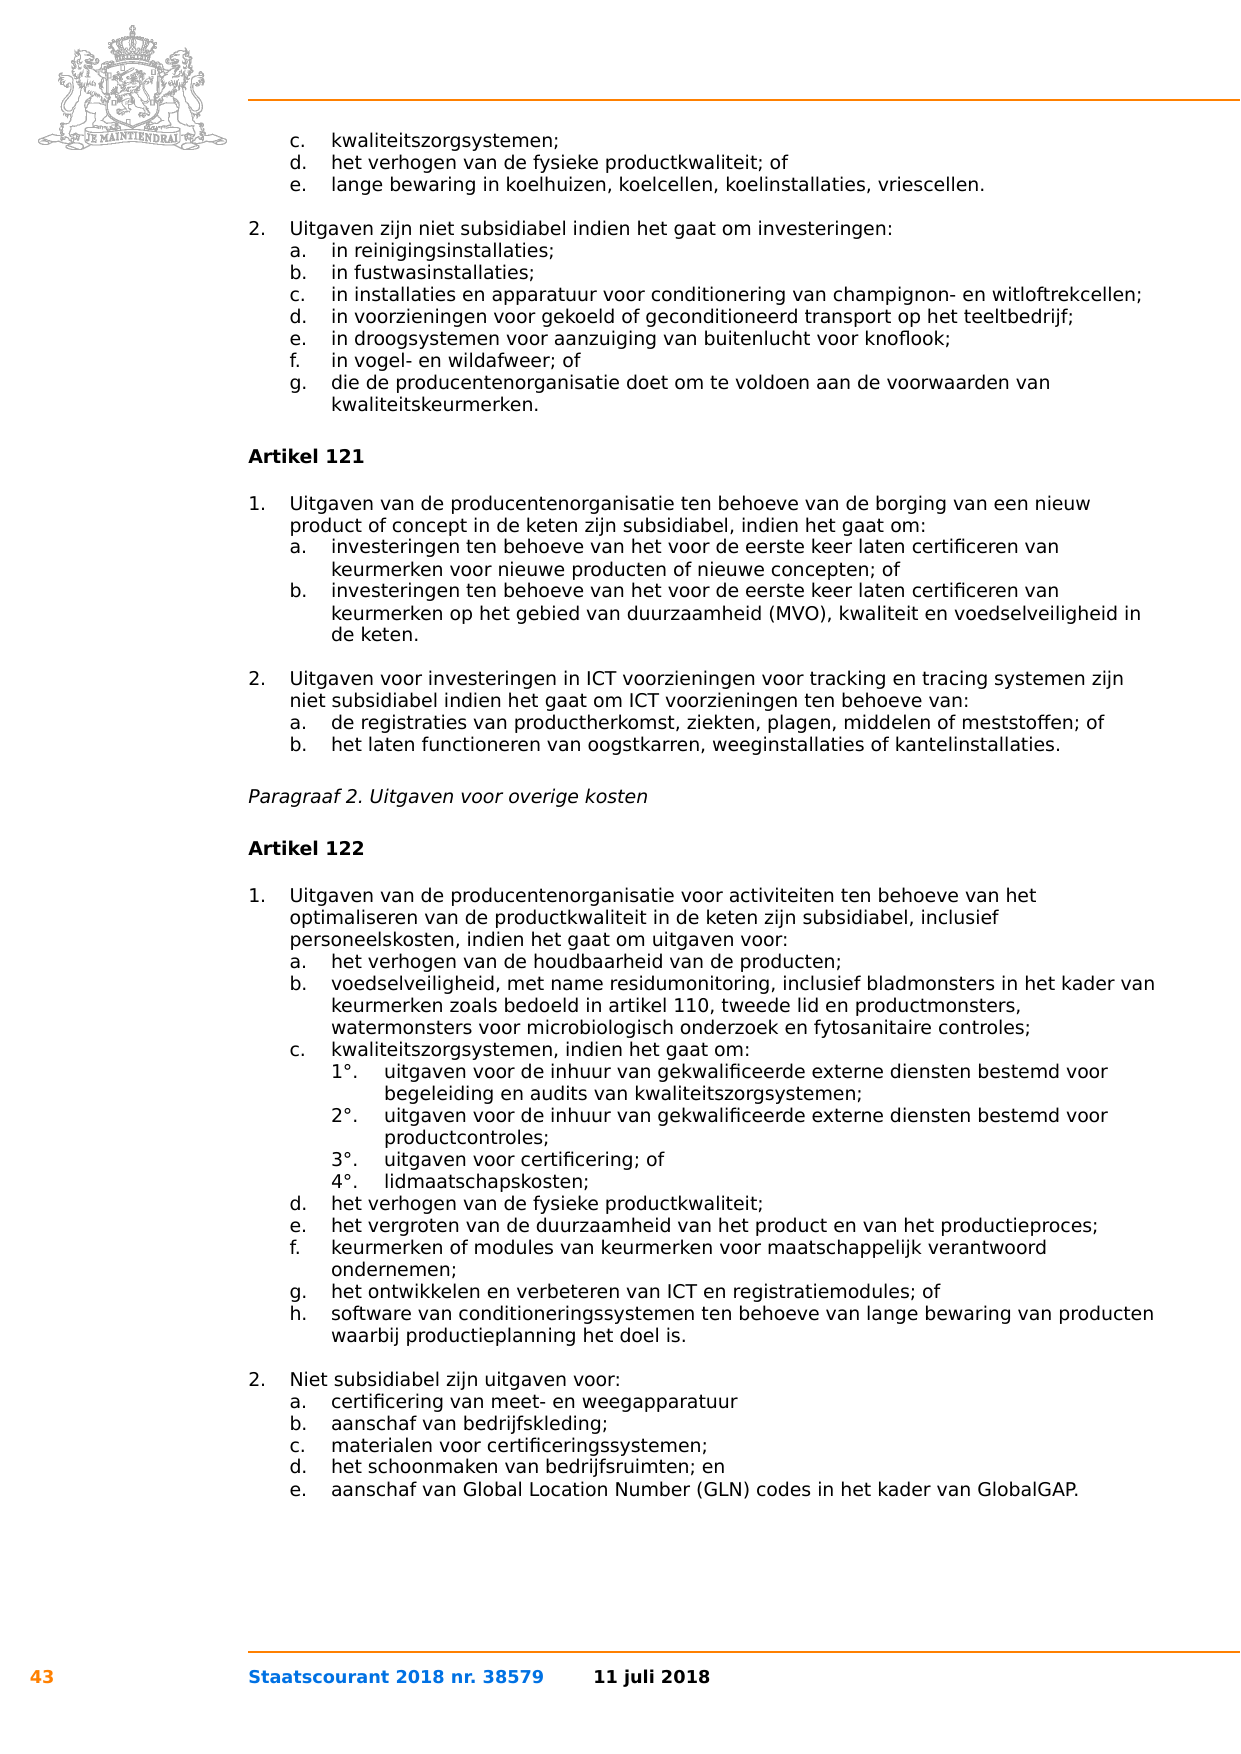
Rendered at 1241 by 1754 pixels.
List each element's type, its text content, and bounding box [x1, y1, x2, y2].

text g. die de producentenorganisatie doet om te voldoen aan de voorwaarden van kwaliteitskeurmerken. [289, 372, 1163, 416]
text c. in installaties en apparatuur voor conditionering van champignon- en witloftrekcellen; [289, 284, 1163, 306]
text e. in droogsystemen voor aanzuiging van buitenlucht voor knoflook; [289, 328, 1163, 349]
text 2°. uitgaven voor de inhuur van gekwalificeerde externe diensten bestemd voor productcontroles; [331, 1105, 1163, 1149]
text a. in reinigingsinstallaties; [289, 240, 1163, 262]
text a. het verhogen van de houdbaarheid van de producten; [289, 951, 1163, 973]
text d. het schoonmaken van bedrijfsruimten; en [289, 1456, 1163, 1478]
text c. kwaliteitszorgsystemen; [289, 130, 1163, 152]
text c. materialen voor certificeringssystemen; [289, 1434, 1163, 1456]
text 2. Uitgaven zijn niet subsidiabel indien het gaat om investeringen: [248, 218, 1163, 240]
text 1°. uitgaven voor de inhuur van gekwalificeerde externe diensten bestemd voor begeleiding en audits van kwaliteitszorgsystemen; [331, 1061, 1163, 1105]
text 2. Niet subsidiabel zijn uitgaven voor: [248, 1368, 1163, 1391]
text f. in vogel- en wildafweer; of [289, 349, 1163, 372]
picture [38, 25, 227, 150]
text b. investeringen ten behoeve van het voor de eerste keer laten certificeren van keurmerken op het gebied van duurzaamheid (MVO), kwaliteit en voedselveiligheid in de keten. [289, 580, 1163, 646]
text e. aanschaf van Global Location Number (GLN) codes in het kader van GlobalGAP. [289, 1478, 1163, 1500]
text 3°. uitgaven voor certificering; of [331, 1149, 1163, 1171]
text e. lange bewaring in koelhuizen, koelcellen, koelinstallaties, vriescellen. [289, 174, 1163, 196]
text g. het ontwikkelen en verbeteren van ICT en registratiemodules; of [289, 1281, 1163, 1303]
subtitle Paragraaf 2. Uitgaven voor overige kosten [248, 786, 1163, 808]
subtitle Artikel 122 [248, 838, 1163, 860]
text b. voedselveiligheid, met name residumonitoring, inclusief bladmonsters in het kader van keurmerken zoals bedoeld in artikel 110, tweede lid en productmonsters, watermonsters voor microbiologisch onderzoek en fytosanitaire controles; [289, 973, 1163, 1039]
text f. keurmerken of modules van keurmerken voor maatschappelijk verantwoord ondernemen; [289, 1237, 1163, 1281]
text d. het verhogen van de fysieke productkwaliteit; [289, 1193, 1163, 1215]
text 1. Uitgaven van de producentenorganisatie ten behoeve van de borging van een nieuw product of concept in de keten zijn subsidiabel, indien het gaat om: [248, 492, 1163, 536]
text b. in fustwasinstallaties; [289, 262, 1163, 284]
text b. aanschaf van bedrijfskleding; [289, 1412, 1163, 1434]
subtitle Artikel 121 [248, 446, 1163, 467]
text h. software van conditioneringssystemen ten behoeve van lange bewaring van producten waarbij productieplanning het doel is. [289, 1303, 1163, 1347]
text c. kwaliteitszorgsystemen, indien het gaat om: [289, 1039, 1163, 1061]
text 2. Uitgaven voor investeringen in ICT voorzieningen voor tracking en tracing systemen zijn niet subsidiabel indien het gaat om ICT voorzieningen ten behoeve van: [248, 668, 1163, 712]
text a. investeringen ten behoeve van het voor de eerste keer laten certificeren van keurmerken voor nieuwe producten of nieuwe concepten; of [289, 536, 1163, 580]
text b. het laten functioneren van oogstkarren, weeginstallaties of kantelinstallaties. [289, 734, 1163, 756]
text e. het vergroten van de duurzaamheid van het product en van het productieproces; [289, 1215, 1163, 1237]
text a. certificering van meet- en weegapparatuur [289, 1391, 1163, 1412]
text a. de registraties van productherkomst, ziekten, plagen, middelen of meststoffen; of [289, 712, 1163, 734]
text d. in voorzieningen voor gekoeld of geconditioneerd transport op het teeltbedrijf; [289, 306, 1163, 328]
text 1. Uitgaven van de producentenorganisatie voor activiteiten ten behoeve van het optimaliseren van de productkwaliteit in de keten zijn subsidiabel, inclusief personeelskosten, indien het gaat om uitgaven voor: [248, 885, 1163, 951]
text d. het verhogen van de fysieke productkwaliteit; of [289, 152, 1163, 174]
text 4°. lidmaatschapskosten; [331, 1171, 1163, 1193]
